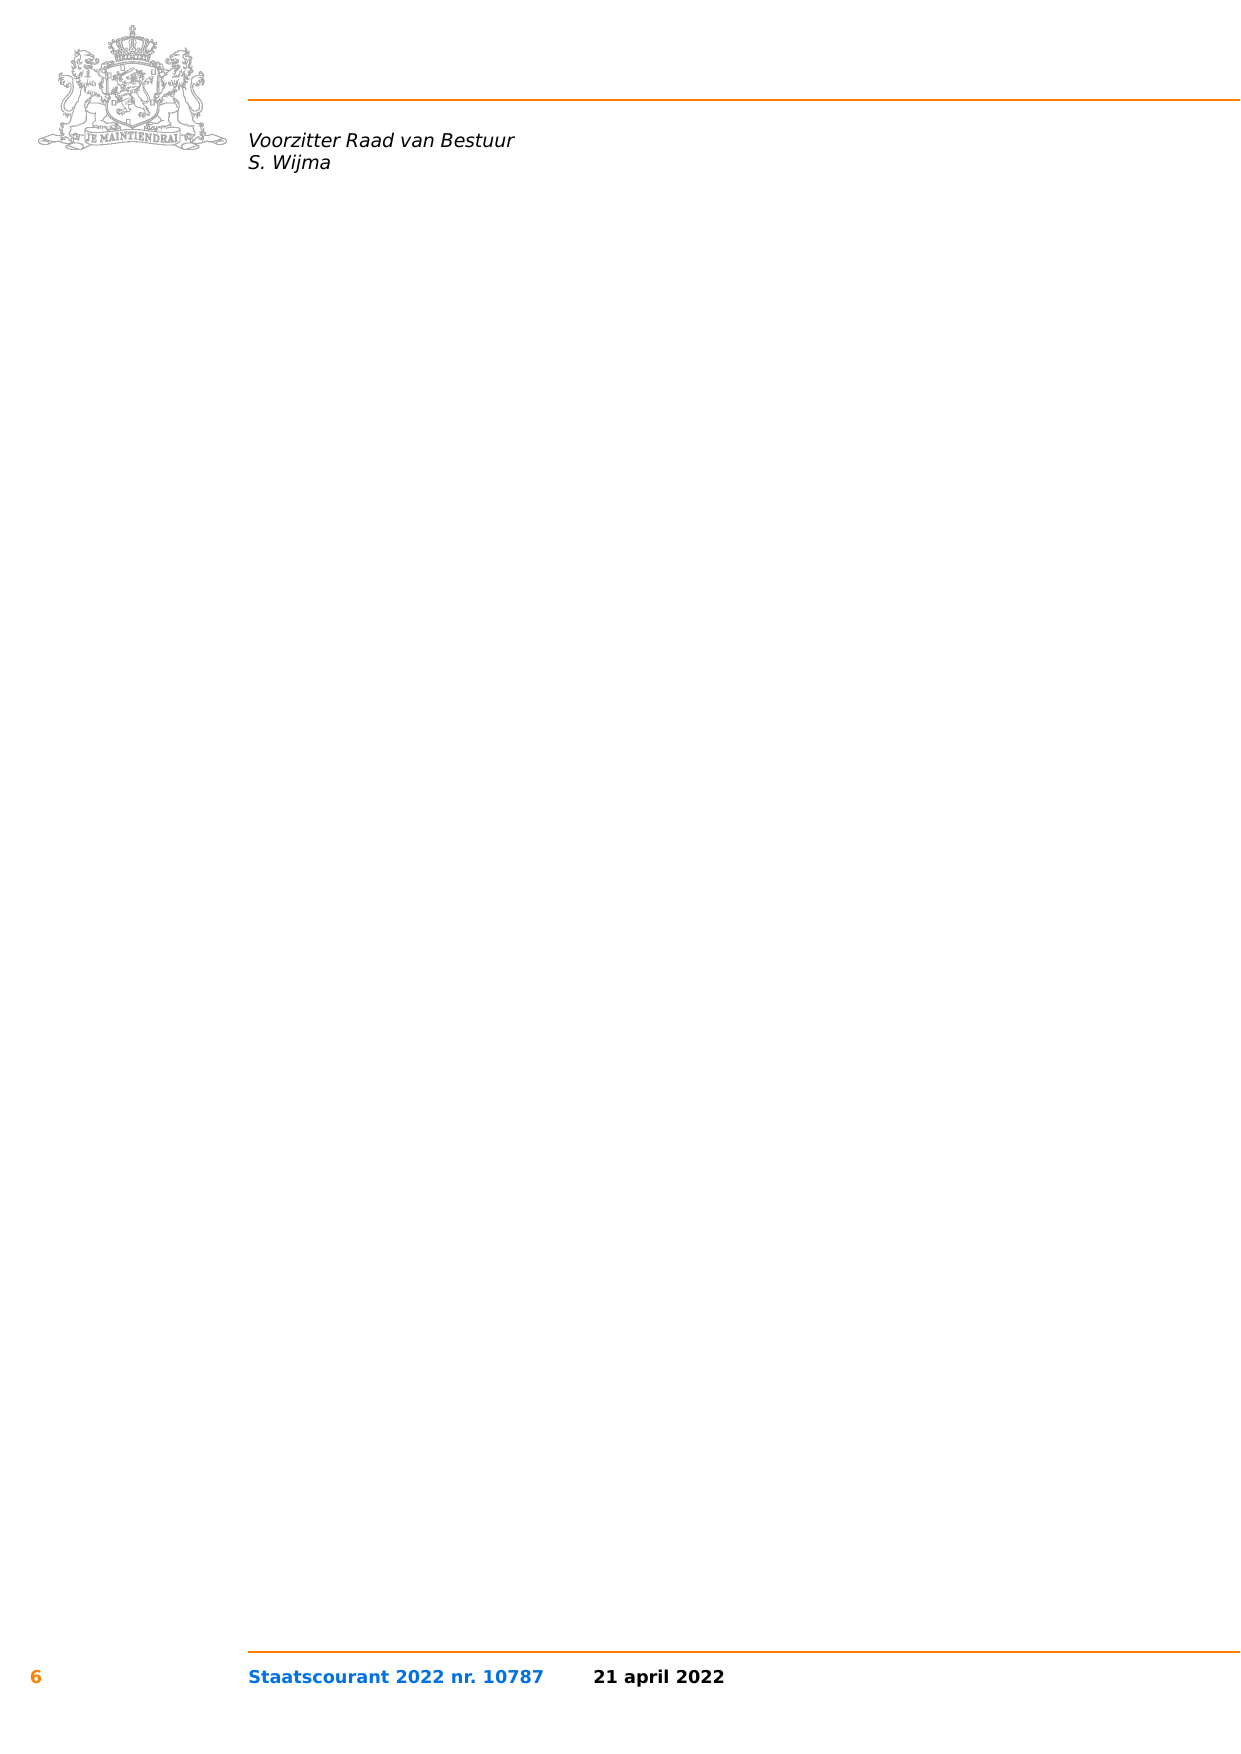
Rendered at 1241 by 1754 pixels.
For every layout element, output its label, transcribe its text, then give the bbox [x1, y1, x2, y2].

picture [38, 25, 227, 150]
text Voorzitter Raad van Bestuur S. Wijma [248, 130, 1163, 174]
